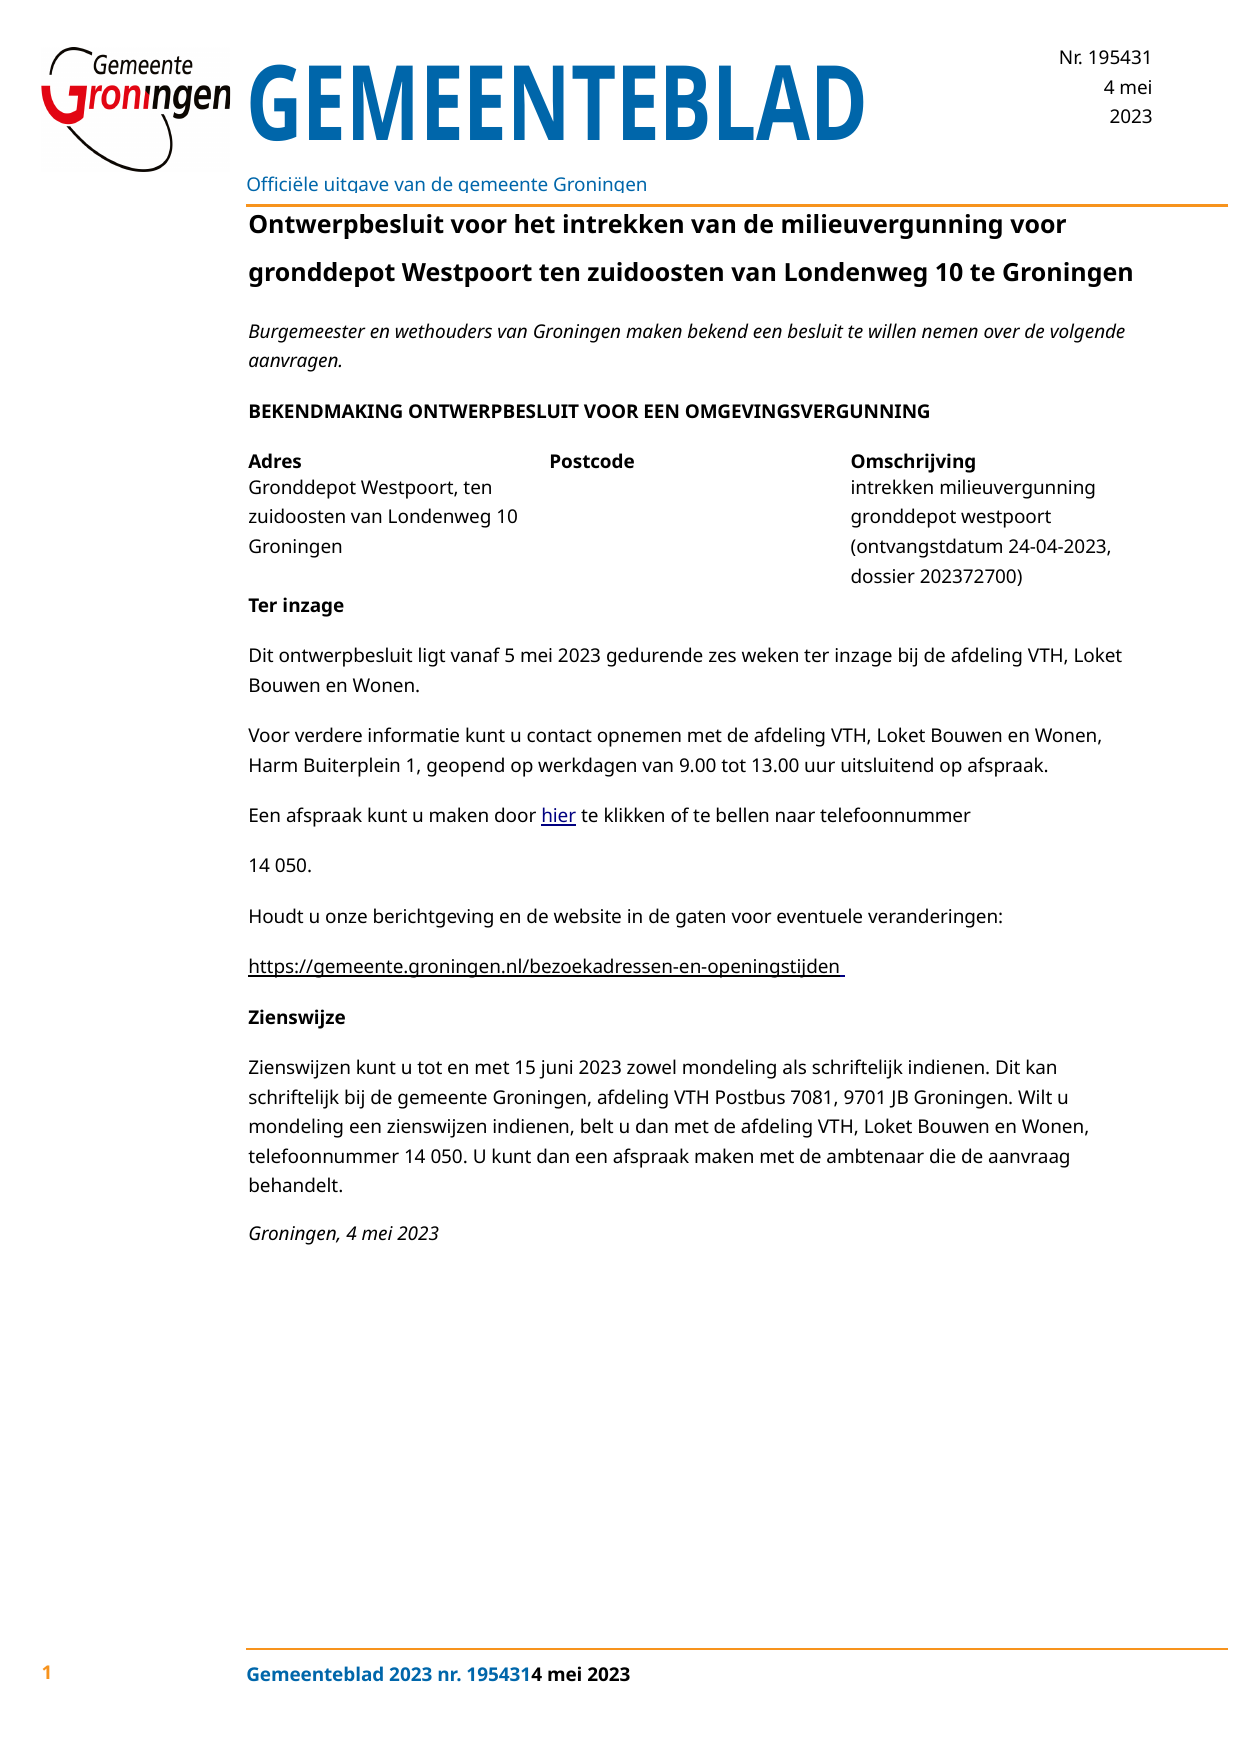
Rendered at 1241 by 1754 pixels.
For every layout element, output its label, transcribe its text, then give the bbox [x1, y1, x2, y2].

text Ontwerpbesluit voor het intrekken van de milieuvergunning voor gronddepot Westpoort ten zuidoosten van Londenweg 10 te Groningen [248, 207, 1152, 288]
text Burgemeester en wethouders van Groningen maken bekend een besluit te willen nemen over de volgende aanvragen. [248, 318, 1152, 373]
text Ter inzage [248, 592, 1152, 618]
table_header Postcode [549, 449, 850, 474]
text Een afspraak kunt u maken door hier te klikken of te bellen naar telefoonnummer [248, 802, 1152, 828]
table_header Omschrijving [850, 449, 1152, 474]
text Zienswijze [248, 1004, 1152, 1030]
text Zienswijzen kunt u tot en met 15 juni 2023 zowel mondeling als schriftelijk indienen. Dit kan schriftelijk bij de gemeente Groningen, afdeling VTH Postbus 7081, 9701 JB Groningen. Wilt u mondeling een zienswijzen indienen, belt u dan met de afdeling VTH, Loket Bouwen en Wonen, telefoonnummer 14 050. U kunt dan een afspraak maken met de ambtenaar die de aanvraag behandelt. [248, 1054, 1152, 1198]
text https://gemeente.groningen.nl/bezoekadressen-en-openingstijden [248, 953, 1152, 979]
text 14 050. [248, 853, 1152, 878]
table_cell intrekken milieuvergunning gronddepot westpoort (ontvangstdatum 24-04-2023, dossier 202372700) [850, 474, 1152, 589]
text BEKENDMAKING ONTWERPBESLUIT VOOR EEN OMGEVINGSVERGUNNING [248, 398, 1152, 424]
table_cell [549, 474, 850, 589]
text Houdt u onze berichtgeving en de website in de gaten voor eventuele veranderingen: [248, 903, 1152, 929]
table_header Adres [248, 449, 549, 474]
table_cell Gronddepot Westpoort, ten zuidoosten van Londenweg 10 Groningen [248, 474, 549, 589]
picture [41, 47, 231, 172]
text Dit ontwerpbesluit ligt vanaf 5 mei 2023 gedurende zes weken ter inzage bij de afdeling VTH, Loket Bouwen en Wonen. [248, 642, 1152, 698]
text Voor verdere informatie kunt u contact opnemen met de afdeling VTH, Loket Bouwen en Wonen, Harm Buiterplein 1, geopend op werkdagen van 9.00 tot 13.00 uur uitsluitend op afspraak. [248, 722, 1152, 778]
text Groningen, 4 mei 2023 [248, 1221, 1152, 1246]
